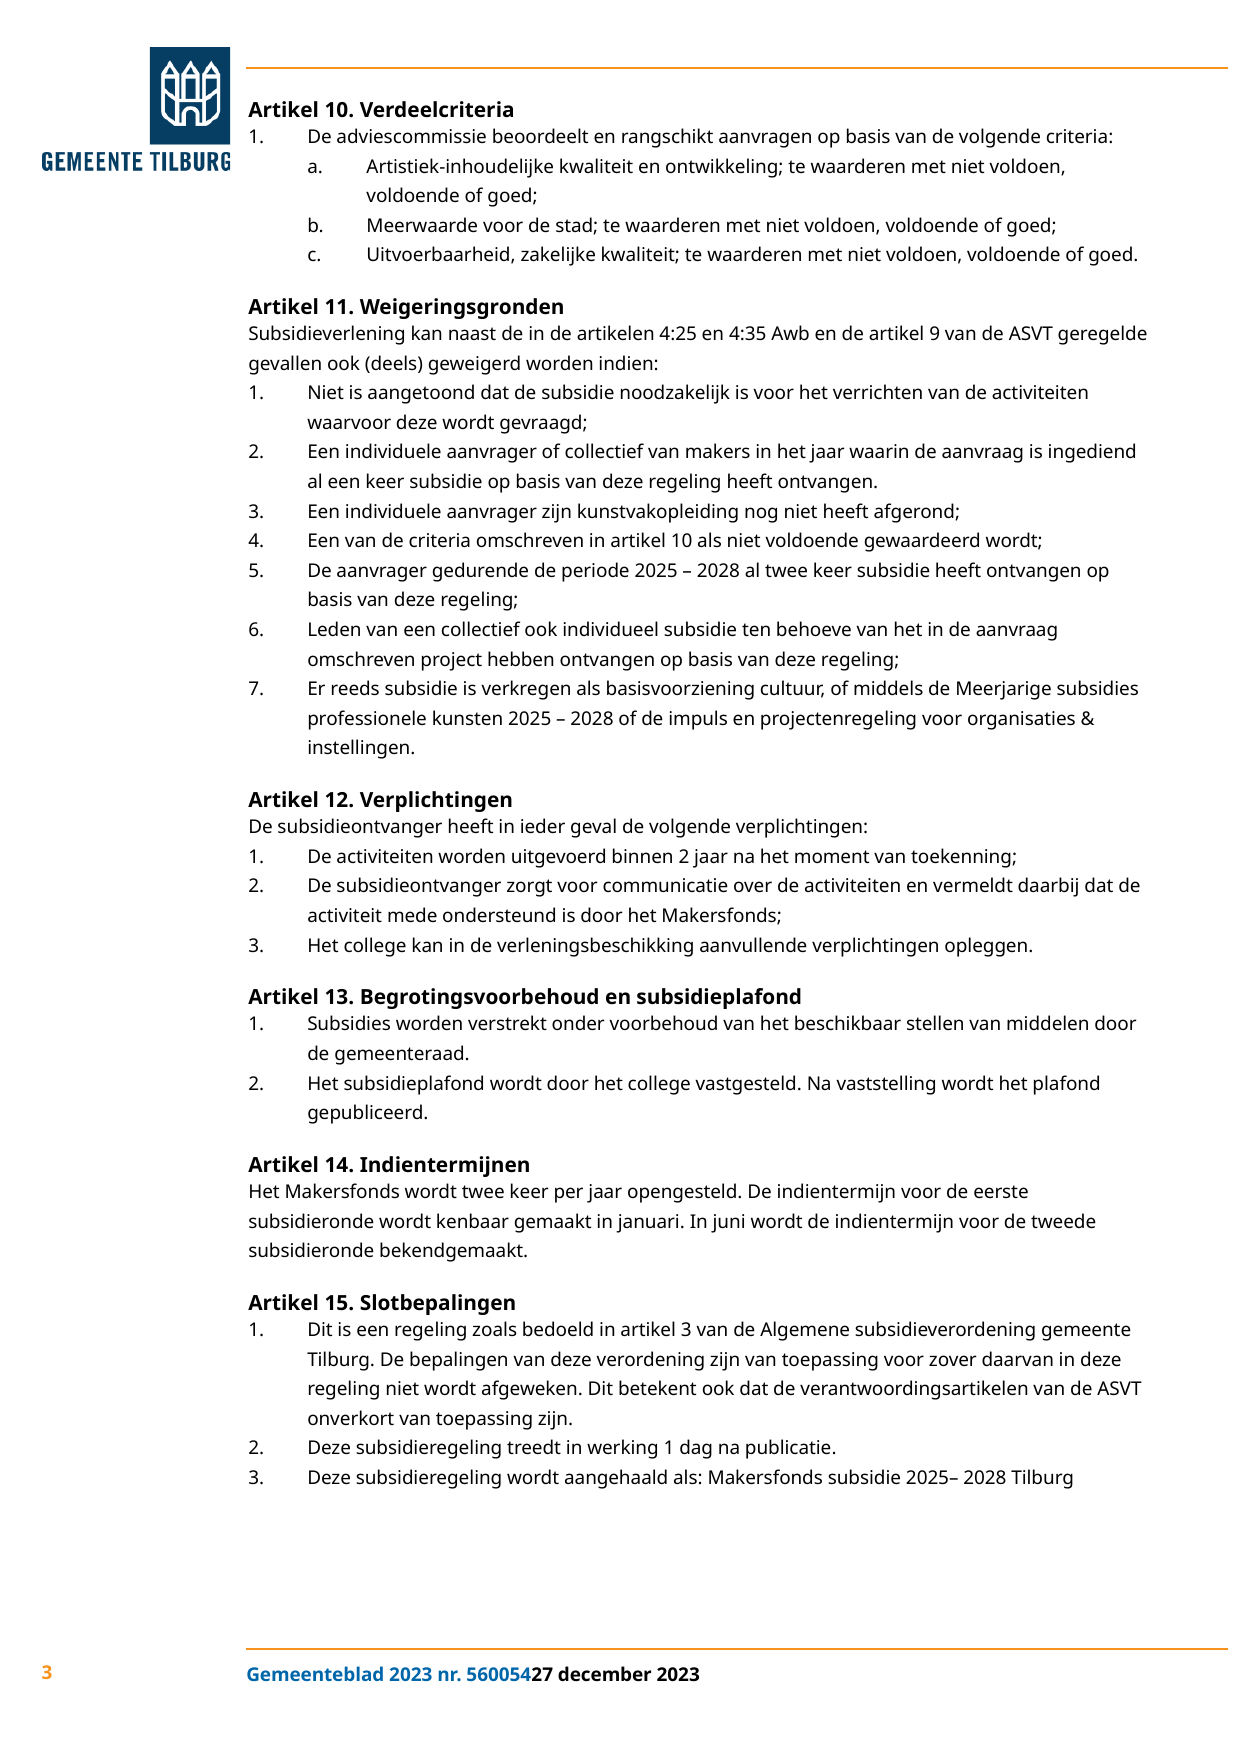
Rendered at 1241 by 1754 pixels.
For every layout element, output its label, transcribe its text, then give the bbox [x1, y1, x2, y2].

list Artistiek-inhoudelijke kwaliteit en ontwikkeling; te waarderen met niet voldoen, voldoende of goed; [307, 153, 1152, 208]
list Het college kan in de verleningsbeschikking aanvullende verplichtingen opleggen. [248, 932, 1152, 957]
text Artikel 12. Verplichtingen [248, 785, 1152, 813]
list De subsidieontvanger zorgt voor communicatie over de activiteiten en vermeldt daarbij dat de activiteit mede ondersteund is door het Makersfonds; [248, 873, 1152, 928]
text Subsidieverlening kan naast de in de artikelen 4:25 en 4:35 Awb en de artikel 9 van de ASVT geregelde gevallen ook (deels) geweigerd worden indien: [248, 320, 1152, 376]
list Leden van een collectief ook individueel subsidie ten behoeve van het in de aanvraag omschreven project hebben ontvangen op basis van deze regeling; [248, 616, 1152, 672]
text Artikel 11. Weigeringsgronden [248, 292, 1152, 320]
text Artikel 14. Indientermijnen [248, 1150, 1152, 1178]
list De activiteiten worden uitgevoerd binnen 2 jaar na het moment van toekenning; [248, 843, 1152, 869]
text Artikel 15. Slotbepalingen [248, 1288, 1152, 1316]
list Een individuele aanvrager of collectief van makers in het jaar waarin de aanvraag is ingediend al een keer subsidie op basis van deze regeling heeft ontvangen. [248, 439, 1152, 494]
text Artikel 10. Verdeelcriteria [248, 95, 1152, 123]
list Deze subsidieregeling wordt aangehaald als: Makersfonds subsidie 2025– 2028 Tilburg [248, 1464, 1152, 1490]
list Het subsidieplafond wordt door het college vastgesteld. Na vaststelling wordt het plafond gepubliceerd. [248, 1070, 1152, 1125]
list Er reeds subsidie is verkregen als basisvoorziening cultuur, of middels de Meerjarige subsidies professionele kunsten 2025 – 2028 of de impuls en projectenregeling voor organisaties & instellingen. [248, 675, 1152, 760]
text Het Makersfonds wordt twee keer per jaar opengesteld. De indientermijn voor de eerste subsidieronde wordt kenbaar gemaakt in januari. In juni wordt de indientermijn voor de tweede subsidieronde bekendgemaakt. [248, 1178, 1152, 1263]
list Niet is aangetoond dat de subsidie noodzakelijk is voor het verrichten van de activiteiten waarvoor deze wordt gevraagd; [248, 379, 1152, 435]
text De subsidieontvanger heeft in ieder geval de volgende verplichtingen: [248, 813, 1152, 839]
picture [41, 47, 231, 172]
list Dit is een regeling zoals bedoeld in artikel 3 van de Algemene subsidieverordening gemeente Tilburg. De bepalingen van deze verordening zijn van toepassing voor zover daarvan in deze regeling niet wordt afgeweken. Dit betekent ook dat de verantwoordingsartikelen van de ASVT onverkort van toepassing zijn. [248, 1316, 1152, 1431]
list Uitvoerbaarheid, zakelijke kwaliteit; te waarderen met niet voldoen, voldoende of goed. [307, 242, 1152, 267]
text Artikel 13. Begrotingsvoorbehoud en subsidieplafond [248, 982, 1152, 1011]
list De adviescommissie beoordeelt en rangschikt aanvragen op basis van de volgende criteria: [248, 123, 1152, 149]
list Subsidies worden verstrekt onder voorbehoud van het beschikbaar stellen van middelen door de gemeenteraad. [248, 1011, 1152, 1066]
list De aanvrager gedurende de periode 2025 – 2028 al twee keer subsidie heeft ontvangen op basis van deze regeling; [248, 557, 1152, 612]
list Een van de criteria omschreven in artikel 10 als niet voldoende gewaardeerd wordt; [248, 527, 1152, 553]
list Een individuele aanvrager zijn kunstvakopleiding nog niet heeft afgerond; [248, 498, 1152, 524]
list Meerwaarde voor de stad; te waarderen met niet voldoen, voldoende of goed; [307, 212, 1152, 238]
list Deze subsidieregeling treedt in werking 1 dag na publicatie. [248, 1434, 1152, 1460]
